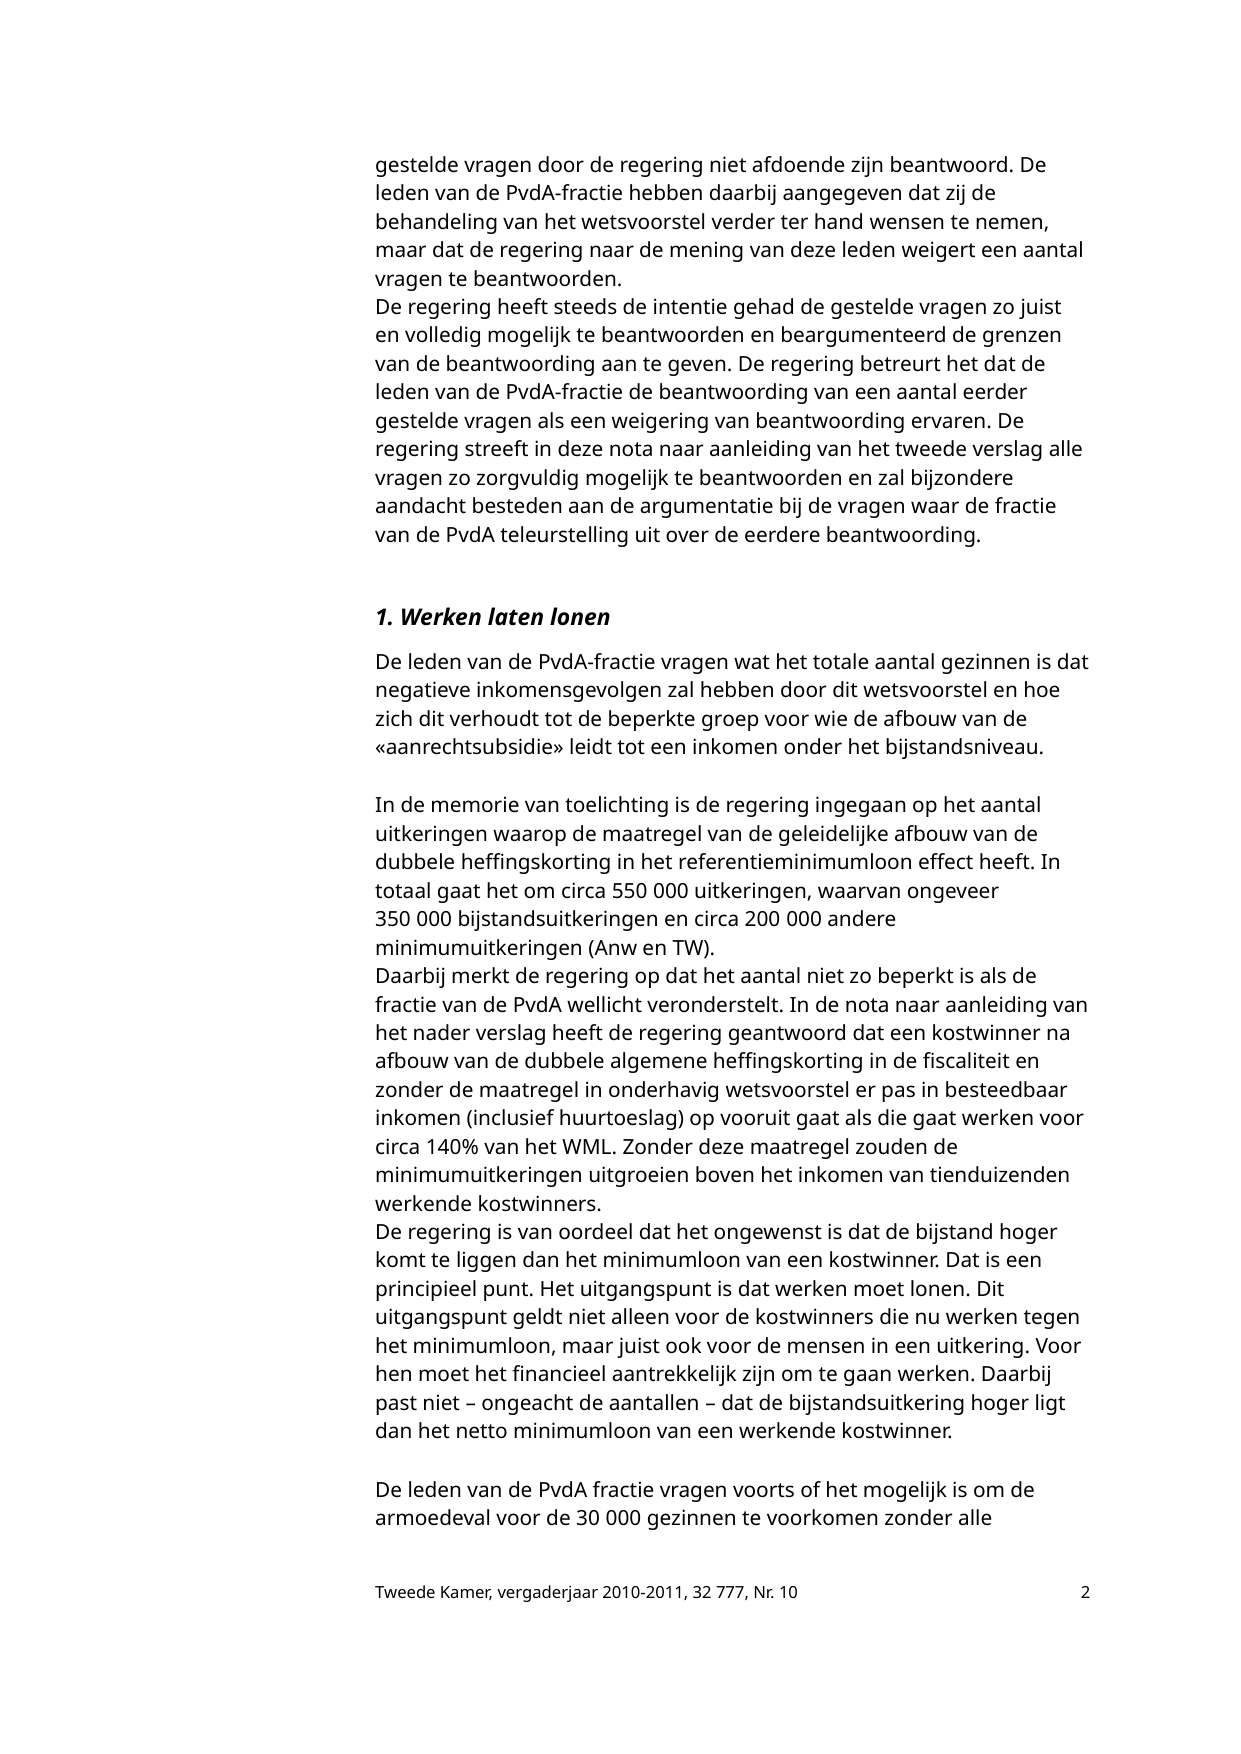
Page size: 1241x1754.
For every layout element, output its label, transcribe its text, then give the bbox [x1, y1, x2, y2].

text In de memorie van toelichting is de regering ingegaan op het aantal uitkeringen waarop de maatregel van de geleidelijke afbouw van de dubbele heffingskorting in het referentieminimumloon effect heeft. In totaal gaat het om circa 550 000 uitkeringen, waarvan ongeveer 350 000 bijstandsuitkeringen en circa 200 000 andere minimumuitkeringen (Anw en TW). [375, 791, 1090, 961]
text De leden van de PvdA fractie vragen voorts of het mogelijk is om de armoedeval voor de 30 000 gezinnen te voorkomen zonder alle [375, 1475, 1090, 1532]
text De regering heeft steeds de intentie gehad de gestelde vragen zo juist en volledig mogelijk te beantwoorden en beargumenteerd de grenzen van de beantwoording aan te geven. De regering betreurt het dat de leden van de PvdA-fractie de beantwoording van een aantal eerder gestelde vragen als een weigering van beantwoording ervaren. De regering streeft in deze nota naar aanleiding van het tweede verslag alle vragen zo zorgvuldig mogelijk te beantwoorden en zal bijzondere aandacht besteden aan de argumentatie bij de vragen waar de fractie van de PvdA teleurstelling uit over de eerdere beantwoording. [375, 292, 1090, 548]
text De leden van de PvdA-fractie vragen wat het totale aantal gezinnen is dat negatieve inkomensgevolgen zal hebben door dit wetsvoorstel en hoe zich dit verhoudt tot de beperkte groep voor wie de afbouw van de «aanrechtsubsidie» leidt tot een inkomen onder het bijstandsniveau. [375, 647, 1090, 761]
text De regering is van oordeel dat het ongewenst is dat de bijstand hoger komt te liggen dan het minimumloon van een kostwinner. Dat is een principieel punt. Het uitgangspunt is dat werken moet lonen. Dit uitgangspunt geldt niet alleen voor de kostwinners die nu werken tegen het minimumloon, maar juist ook voor de mensen in een uitkering. Voor hen moet het financieel aantrekkelijk zijn om te gaan werken. Daarbij past niet – ongeacht de aantallen – dat de bijstandsuitkering hoger ligt dan het netto minimumloon van een werkende kostwinner. [375, 1217, 1090, 1445]
subtitle 1. Werken laten lonen [375, 601, 1090, 632]
text Daarbij merkt de regering op dat het aantal niet zo beperkt is als de fractie van de PvdA wellicht veronderstelt. In de nota naar aanleiding van het nader verslag heeft de regering geantwoord dat een kostwinner na afbouw van de dubbele algemene heffingskorting in de fiscaliteit en zonder de maatregel in onderhavig wetsvoorstel er pas in besteedbaar inkomen (inclusief huurtoeslag) op vooruit gaat als die gaat werken voor circa 140% van het WML. Zonder deze maatregel zouden de minimumuitkeringen uitgroeien boven het inkomen van tienduizenden werkende kostwinners. [375, 961, 1090, 1217]
text gestelde vragen door de regering niet afdoende zijn beantwoord. De leden van de PvdA-fractie hebben daarbij aangegeven dat zij de behandeling van het wetsvoorstel verder ter hand wensen te nemen, maar dat de regering naar de mening van deze leden weigert een aantal vragen te beantwoorden. [375, 150, 1090, 292]
